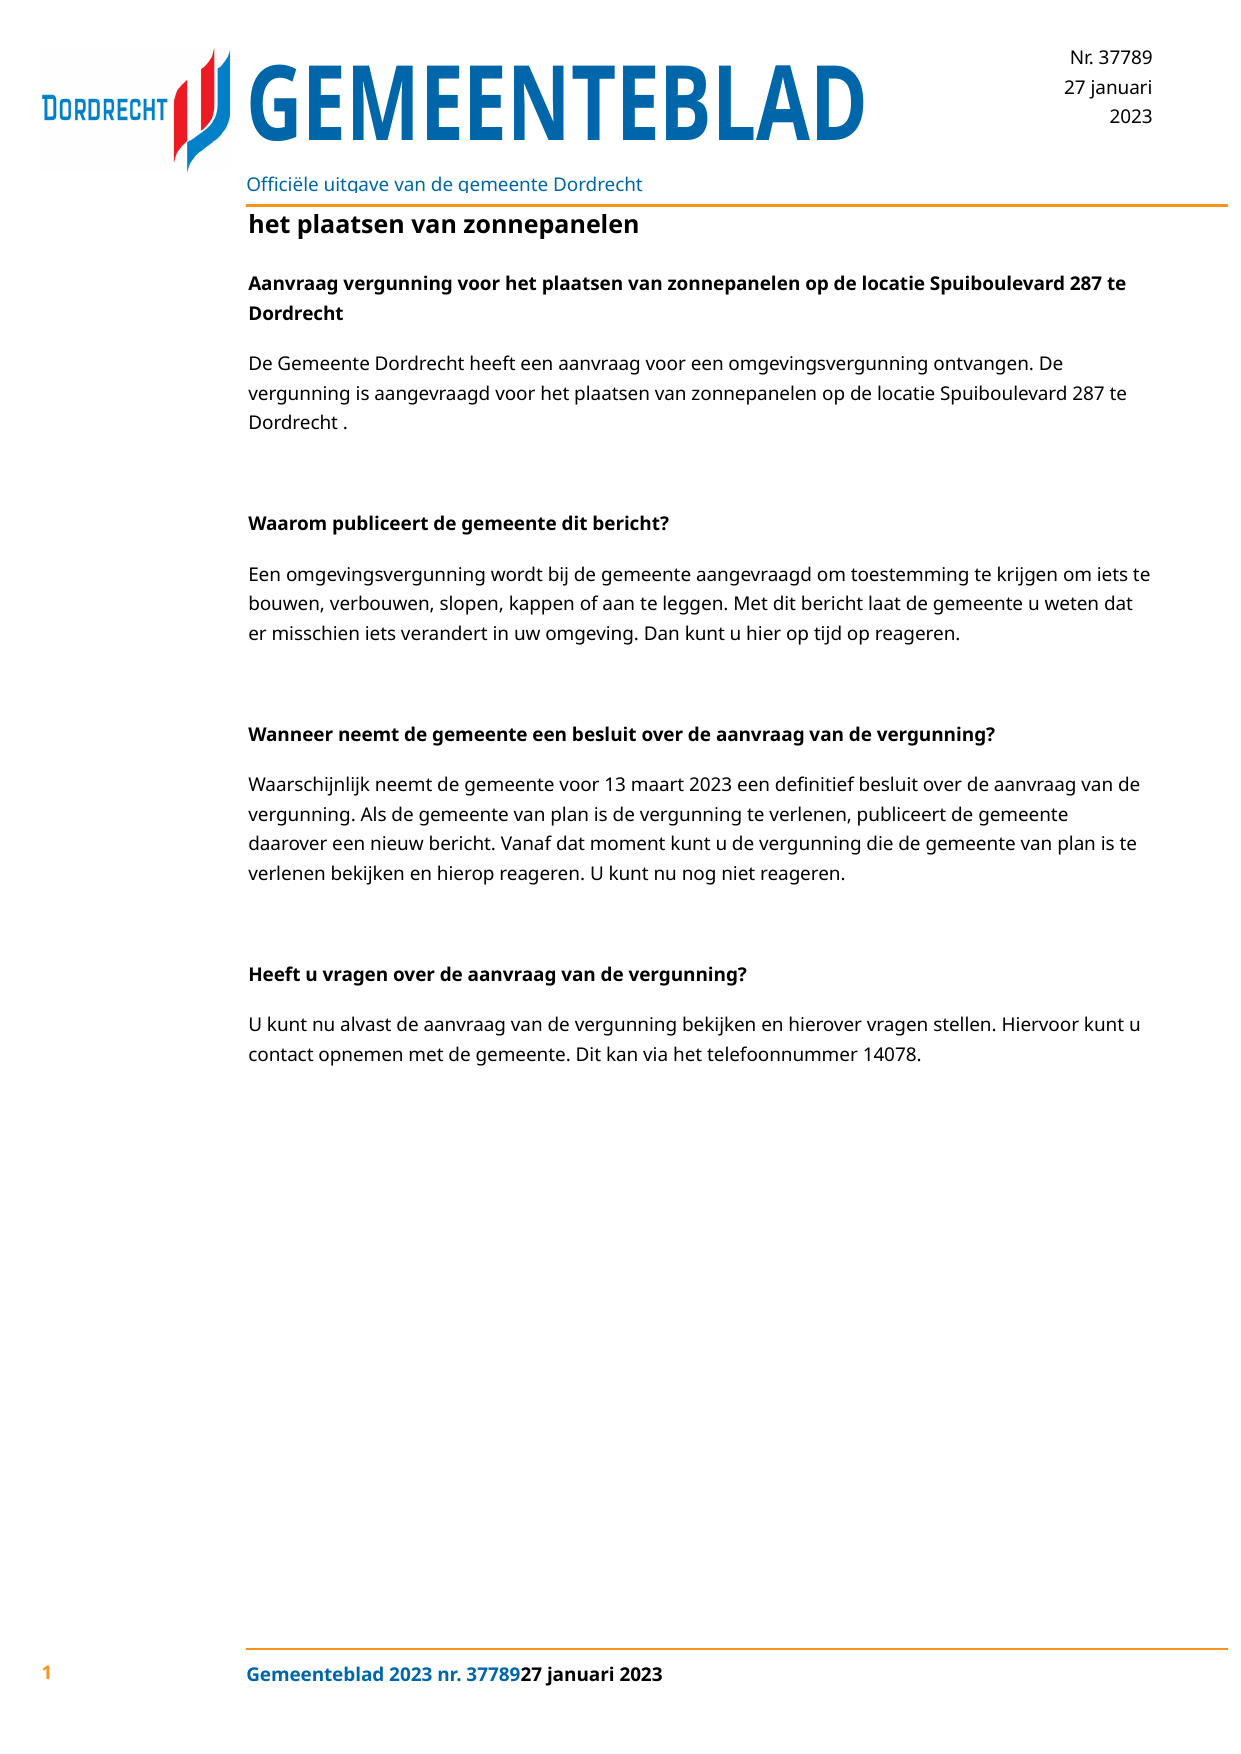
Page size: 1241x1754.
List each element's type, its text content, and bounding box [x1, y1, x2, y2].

text het plaatsen van zonnepanelen [248, 207, 1152, 241]
text Waarschijnlijk neemt de gemeente voor 13 maart 2023 een definitief besluit over de aanvraag van de vergunning. Als de gemeente van plan is de vergunning te verlenen, publiceert de gemeente daarover een nieuw bericht. Vanaf dat moment kunt u de vergunning die de gemeente van plan is te verlenen bekijken en hierop reageren. U kunt nu nog niet reageren. [248, 771, 1152, 886]
text U kunt nu alvast de aanvraag van de vergunning bekijken en hierover vragen stellen. Hiervoor kunt u contact opnemen met de gemeente. Dit kan via het telefoonnummer 14078. [248, 1011, 1152, 1066]
text Aanvraag vergunning voor het plaatsen van zonnepanelen op de locatie Spuiboulevard 287 te Dordrecht [248, 270, 1152, 326]
text Heeft u vragen over de aanvraag van de vergunning? [248, 961, 1152, 986]
text Waarom publiceert de gemeente dit bericht? [248, 510, 1152, 536]
text De Gemeente Dordrecht heeft een aanvraag voor een omgevingsvergunning ontvangen. De vergunning is aangevraagd voor het plaatsen van zonnepanelen op de locatie Spuiboulevard 287 te Dordrecht . [248, 350, 1152, 435]
text Een omgevingsvergunning wordt bij de gemeente aangevraagd om toestemming te krijgen om iets te bouwen, verbouwen, slopen, kappen of aan te leggen. Met dit bericht laat de gemeente u weten dat er misschien iets verandert in uw omgeving. Dan kunt u hier op tijd op reageren. [248, 561, 1152, 646]
text Wanneer neemt de gemeente een besluit over de aanvraag van de vergunning? [248, 721, 1152, 746]
picture [41, 47, 231, 172]
